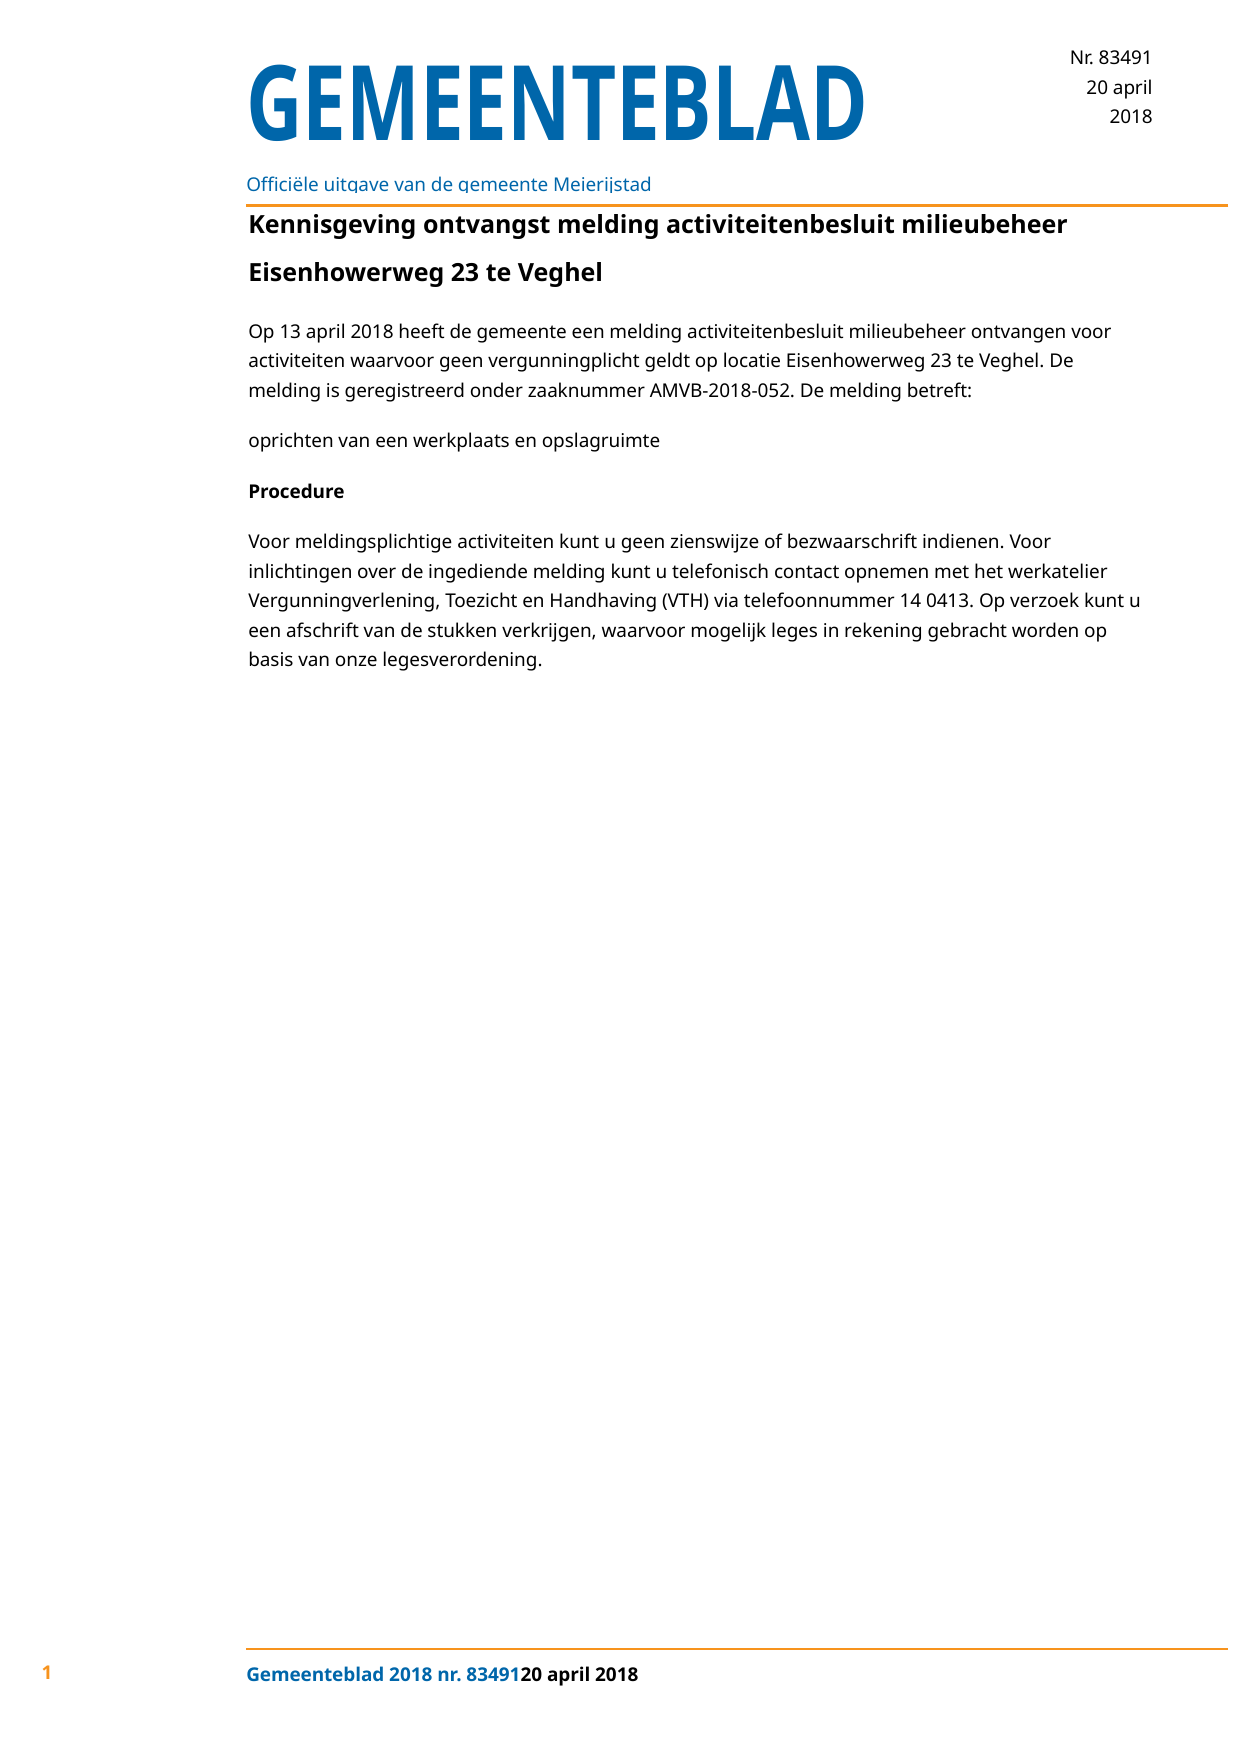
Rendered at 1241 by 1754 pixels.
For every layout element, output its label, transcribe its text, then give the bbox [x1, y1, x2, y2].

picture [41, 47, 231, 172]
text Kennisgeving ontvangst melding activiteitenbesluit milieubeheer Eisenhowerweg 23 te Veghel [248, 207, 1152, 288]
text Voor meldingsplichtige activiteiten kunt u geen zienswijze of bezwaarschrift indienen. Voor inlichtingen over de ingediende melding kunt u telefonisch contact opnemen met het werkatelier Vergunningverlening, Toezicht en Handhaving (VTH) via telefoonnummer 14 0413. Op verzoek kunt u een afschrift van de stukken verkrijgen, waarvoor mogelijk leges in rekening gebracht worden op basis van onze legesverordening. [248, 528, 1152, 672]
text Op 13 april 2018 heeft de gemeente een melding activiteitenbesluit milieubeheer ontvangen voor activiteiten waarvoor geen vergunningplicht geldt op locatie Eisenhowerweg 23 te Veghel. De melding is geregistreerd onder zaaknummer AMVB-2018-052. De melding betreft: [248, 318, 1152, 403]
text oprichten van een werkplaats en opslagruimte [248, 427, 1152, 453]
text Procedure [248, 478, 1152, 504]
